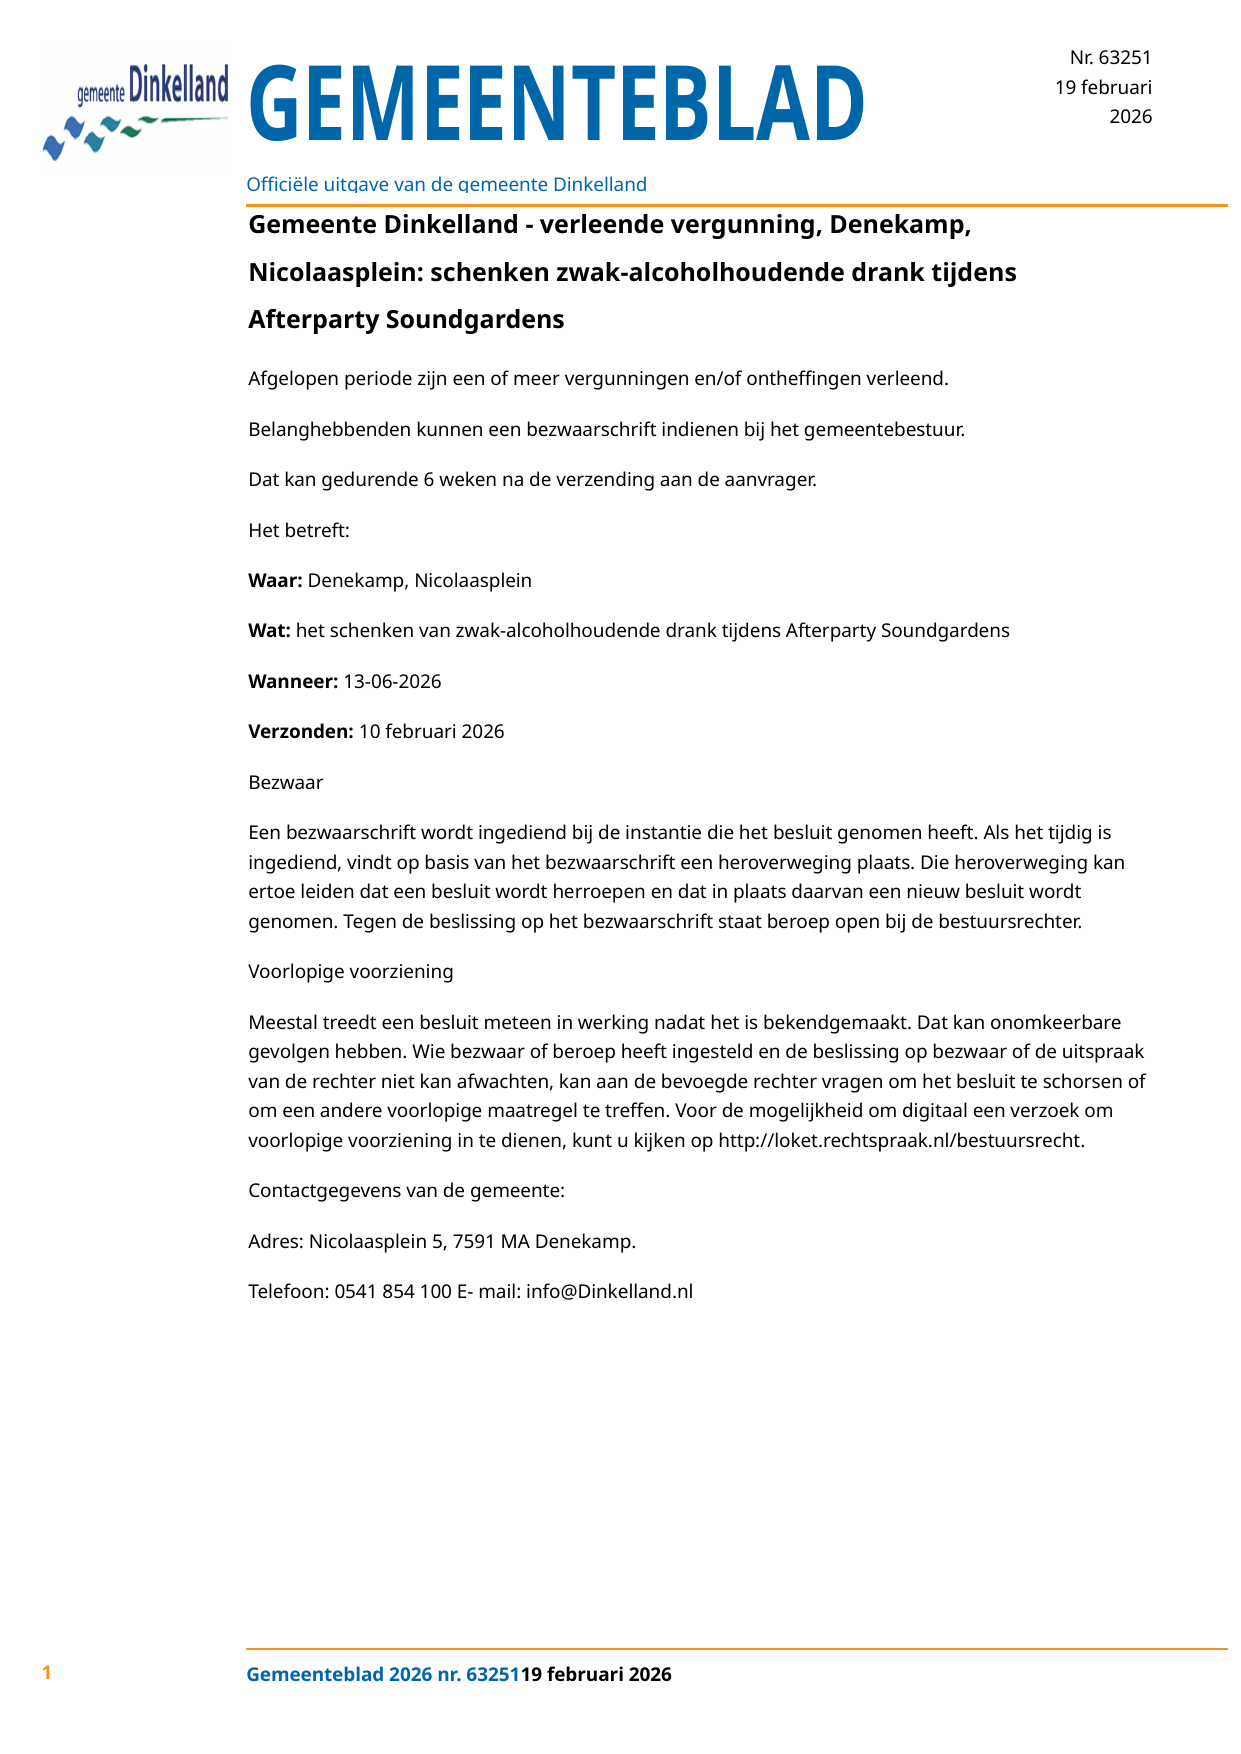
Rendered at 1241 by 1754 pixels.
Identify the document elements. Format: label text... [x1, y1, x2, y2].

text Afgelopen periode zijn een of meer vergunningen en/of ontheffingen verleend. [248, 366, 1152, 391]
text Waar: Denekamp, Nicolaasplein [248, 567, 1152, 593]
text Verzonden: 10 februari 2026 [248, 718, 1152, 744]
text Adres: Nicolaasplein 5, 7591 MA Denekamp. [248, 1228, 1152, 1254]
text Wat: het schenken van zwak-alcoholhoudende drank tijdens Afterparty Soundgardens [248, 618, 1152, 643]
text Een bezwaarschrift wordt ingediend bij de instantie die het besluit genomen heeft. Als het tijdig is ingediend, vindt op basis van het bezwaarschrift een heroverweging plaats. Die heroverweging kan ertoe leiden dat een besluit wordt herroepen en dat in plaats daarvan een nieuw besluit wordt genomen. Tegen de beslissing op het bezwaarschrift staat beroep open bij de bestuursrechter. [248, 819, 1152, 934]
text Belanghebbenden kunnen een bezwaarschrift indienen bij het gemeentebestuur. [248, 416, 1152, 442]
text Het betreft: [248, 517, 1152, 542]
text Telefoon: 0541 854 100 E- mail: info@Dinkelland.nl [248, 1278, 1152, 1304]
text Meestal treedt een besluit meteen in werking nadat het is bekendgemaakt. Dat kan onomkeerbare gevolgen hebben. Wie bezwaar of beroep heeft ingesteld en de beslissing op bezwaar of de uitspraak van de rechter niet kan afwachten, kan aan de bevoegde rechter vragen om het besluit te schorsen of om een andere voorlopige maatregel te treffen. Voor de mogelijkheid om digitaal een verzoek om voorlopige voorziening in te dienen, kunt u kijken op http://loket.rechtspraak.nl/bestuursrecht. [248, 1009, 1152, 1153]
text Gemeente Dinkelland - verleende vergunning, Denekamp, Nicolaasplein: schenken zwak-alcoholhoudende drank tijdens Afterparty Soundgardens [248, 207, 1152, 336]
text Wanneer: 13-06-2026 [248, 668, 1152, 694]
text Contactgegevens van de gemeente: [248, 1178, 1152, 1203]
text Bezwaar [248, 769, 1152, 794]
text Voorlopige voorziening [248, 958, 1152, 984]
picture [41, 47, 231, 172]
text Dat kan gedurende 6 weken na de verzending aan de aanvrager. [248, 466, 1152, 492]
